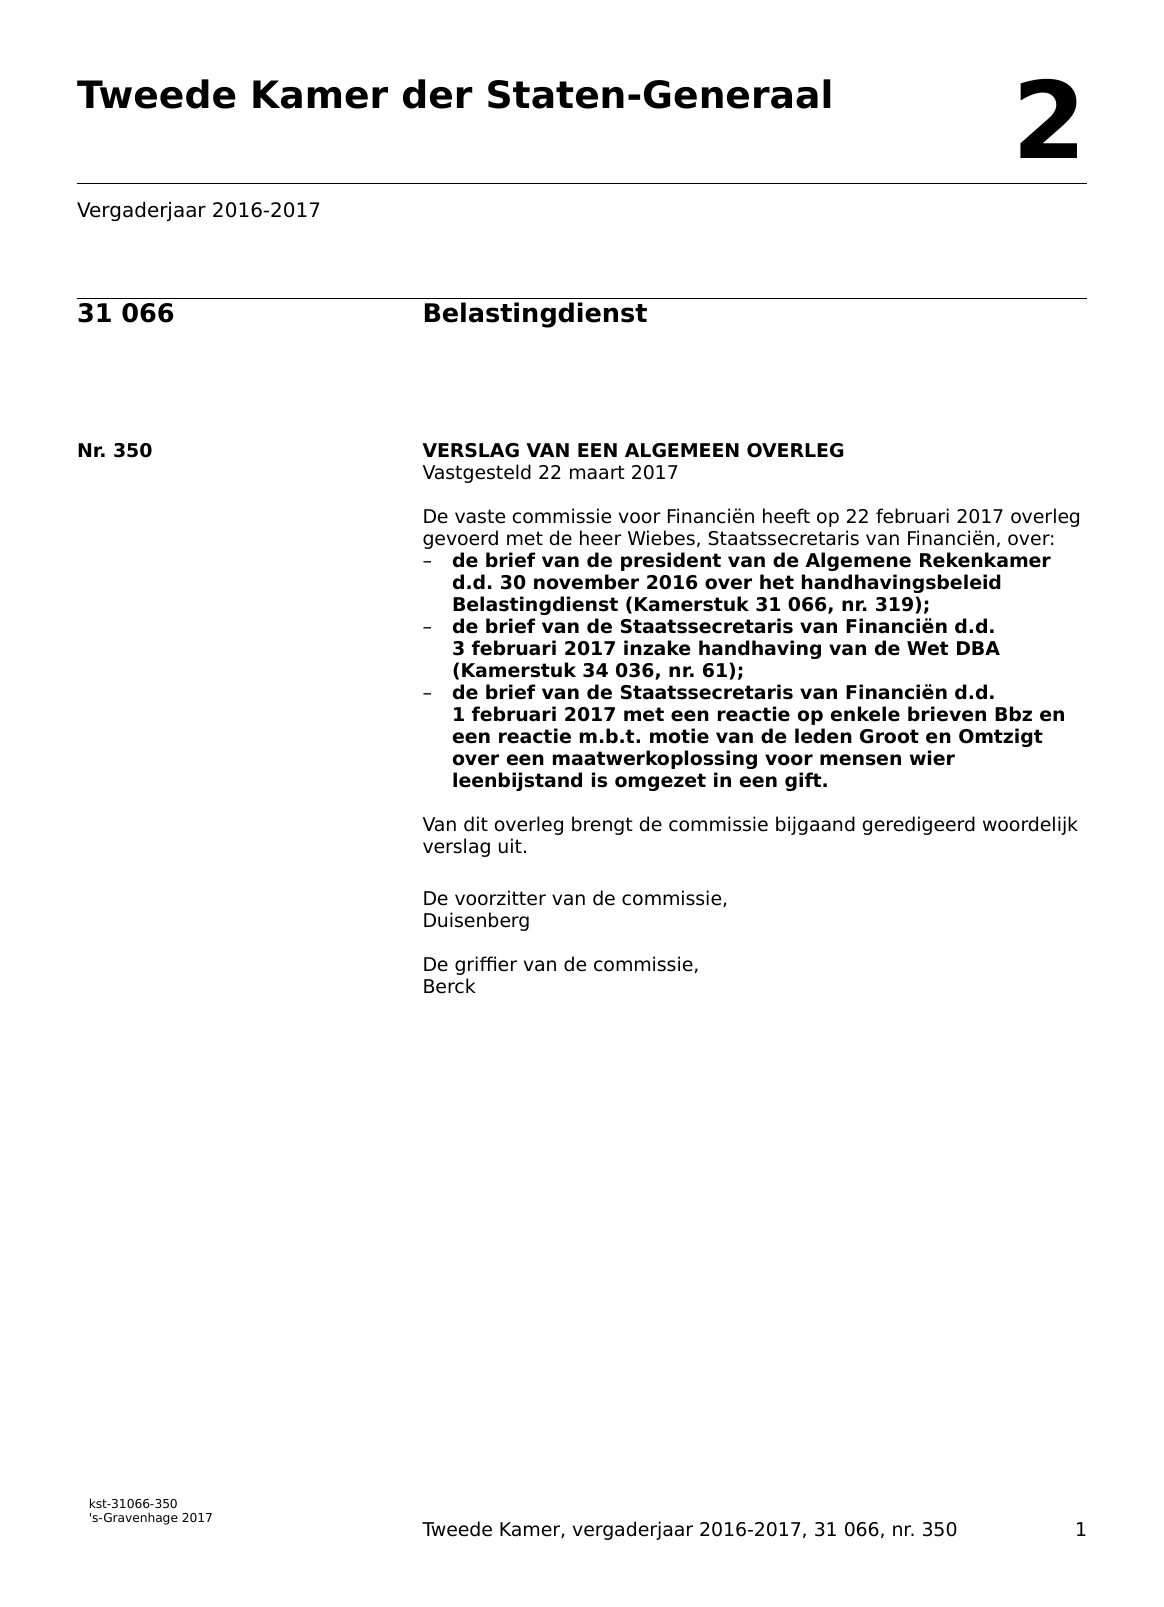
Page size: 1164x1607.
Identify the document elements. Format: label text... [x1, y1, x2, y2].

table_cell Vergaderjaar 2016-2017 [77, 184, 1087, 298]
text Vastgesteld 22 maart 2017 [422, 462, 1087, 484]
text kst-31066-350 [88, 1497, 323, 1511]
table_header 2 [886, 59, 1087, 183]
text De voorzitter van de commissie, Duisenberg [422, 888, 1087, 932]
subtitle Nr. 350 VERSLAG VAN EEN ALGEMEEN OVERLEG [77, 440, 1087, 462]
table_header Tweede Kamer der Staten-Generaal [77, 59, 886, 183]
text – de brief van de Staatssecretaris van Financiën d.d. 3 februari 2017 inzake handhaving van de Wet DBA (Kamerstuk 34 036, nr. 61); [422, 616, 1087, 682]
text 's-Gravenhage 2017 [88, 1511, 323, 1525]
text De griffier van de commissie, Berck [422, 954, 1087, 998]
text – de brief van de Staatssecretaris van Financiën d.d. 1 februari 2017 met een reactie op enkele brieven Bbz en een reactie m.b.t. motie van de leden Groot en Omtzigt over een maatwerkoplossing voor mensen wier leenbijstand is omgezet in een gift. [422, 682, 1087, 792]
text De vaste commissie voor Financiën heeft op 22 februari 2017 overleg gevoerd met de heer Wiebes, Staatssecretaris van Financiën, over: [422, 506, 1087, 550]
text Van dit overleg brengt de commissie bijgaand geredigeerd woordelijk verslag uit. [422, 814, 1087, 858]
text – de brief van de president van de Algemene Rekenkamer d.d. 30 november 2016 over het handhavingsbeleid Belastingdienst (Kamerstuk 31 066, nr. 319); [422, 550, 1087, 616]
subtitle 31 066 Belastingdienst [77, 299, 1087, 329]
